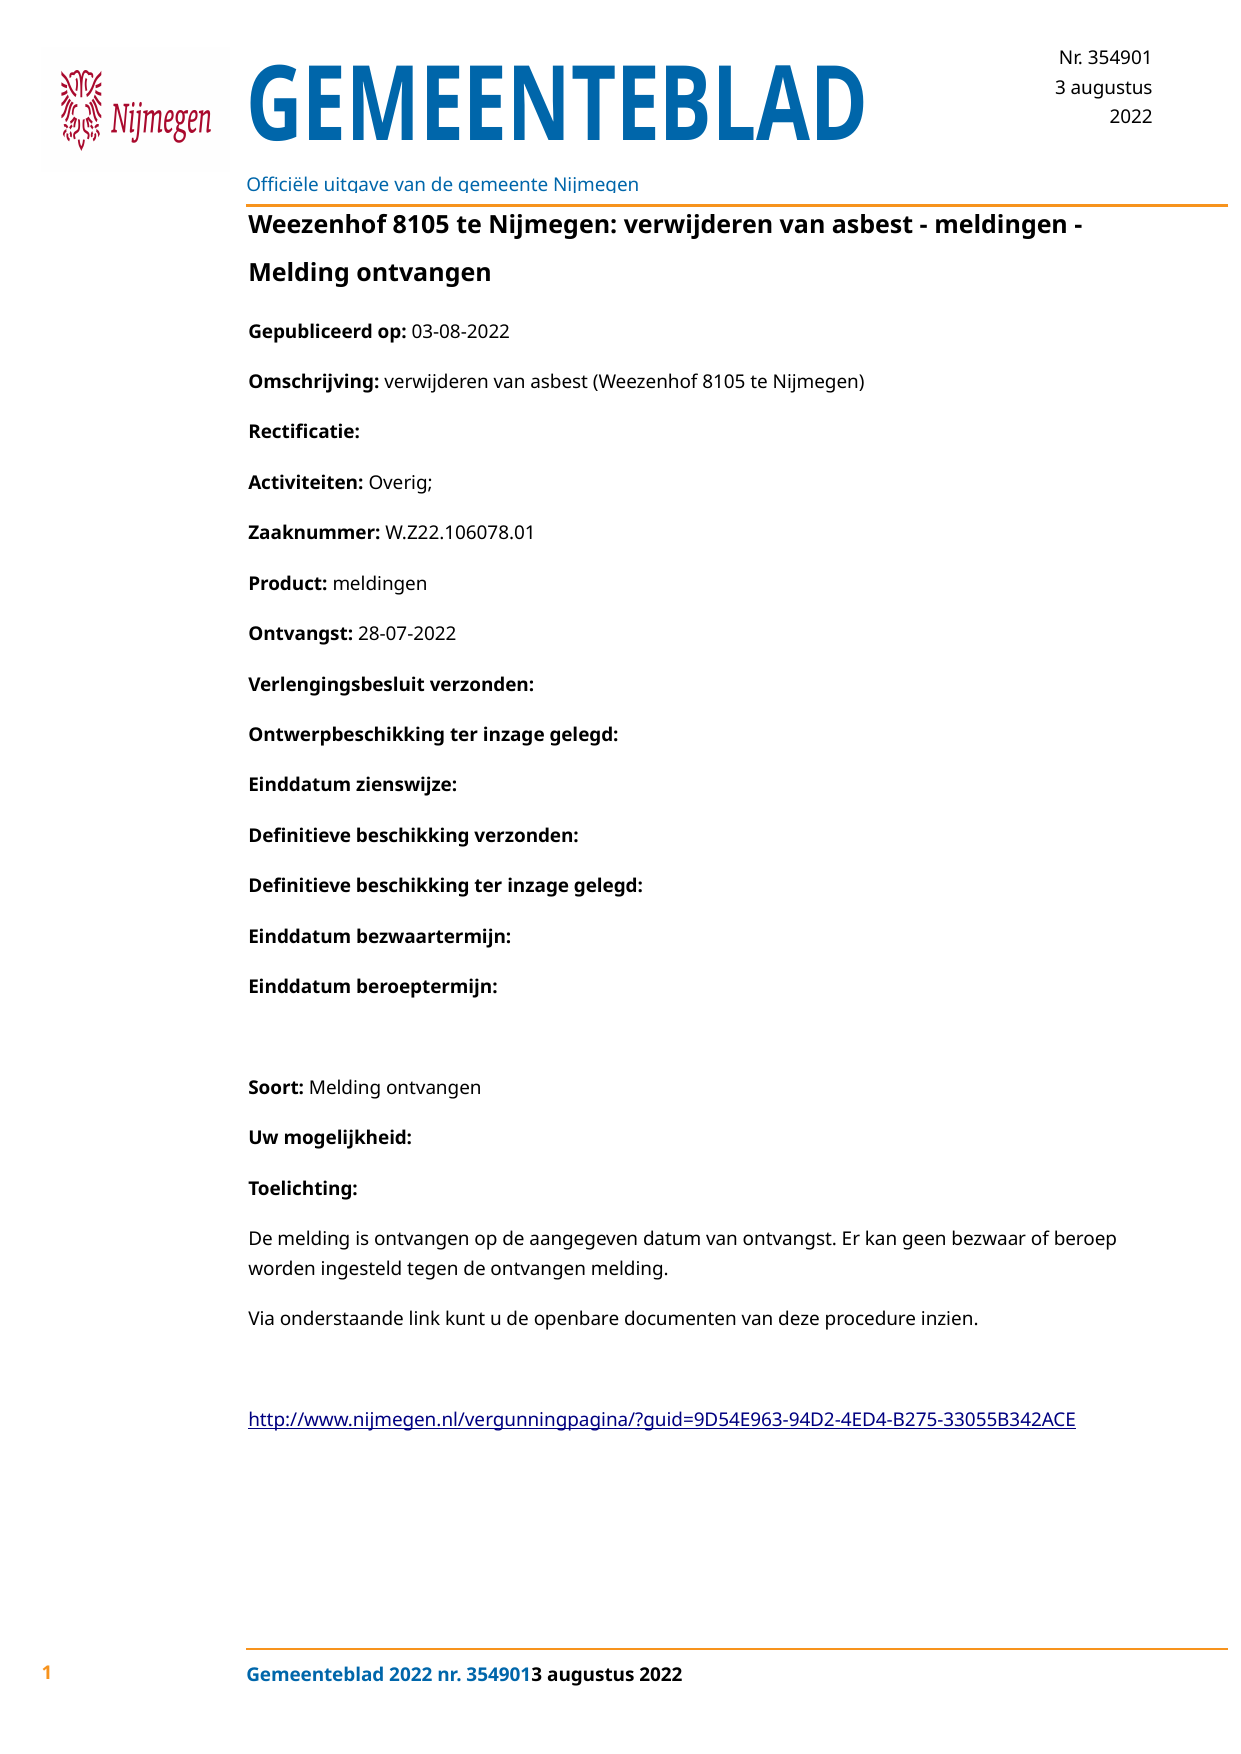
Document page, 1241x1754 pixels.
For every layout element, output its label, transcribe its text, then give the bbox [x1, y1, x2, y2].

text Einddatum zienswijze: [248, 772, 1152, 797]
text Zaaknummer: W.Z22.106078.01 [248, 519, 1152, 545]
text Uw mogelijkheid: [248, 1124, 1152, 1150]
text Omschrijving: verwijderen van asbest (Weezenhof 8105 te Nijmegen) [248, 368, 1152, 394]
text Via onderstaande link kunt u de openbare documenten van deze procedure inzien. [248, 1305, 1152, 1331]
text De melding is ontvangen op de aangegeven datum van ontvangst. Er kan geen bezwaar of beroep worden ingesteld tegen de ontvangen melding. [248, 1225, 1152, 1281]
text Rectificatie: [248, 419, 1152, 444]
text Toelichting: [248, 1175, 1152, 1201]
text Definitieve beschikking verzonden: [248, 822, 1152, 848]
text http://www.nijmegen.nl/vergunningpagina/?guid=9D54E963-94D2-4ED4-B275-33055B342ACE [248, 1406, 1152, 1432]
text Einddatum bezwaartermijn: [248, 923, 1152, 949]
text Ontwerpbeschikking ter inzage gelegd: [248, 721, 1152, 747]
text Gepubliceerd op: 03-08-2022 [248, 318, 1152, 344]
text Weezenhof 8105 te Nijmegen: verwijderen van asbest - meldingen - Melding ontvangen [248, 207, 1152, 288]
text Soort: Melding ontvangen [248, 1074, 1152, 1100]
picture [41, 47, 231, 172]
text Verlengingsbesluit verzonden: [248, 671, 1152, 697]
text Activiteiten: Overig; [248, 469, 1152, 495]
text Ontvangst: 28-07-2022 [248, 620, 1152, 646]
text Einddatum beroeptermijn: [248, 973, 1152, 999]
text Product: meldingen [248, 570, 1152, 596]
text Definitieve beschikking ter inzage gelegd: [248, 872, 1152, 898]
